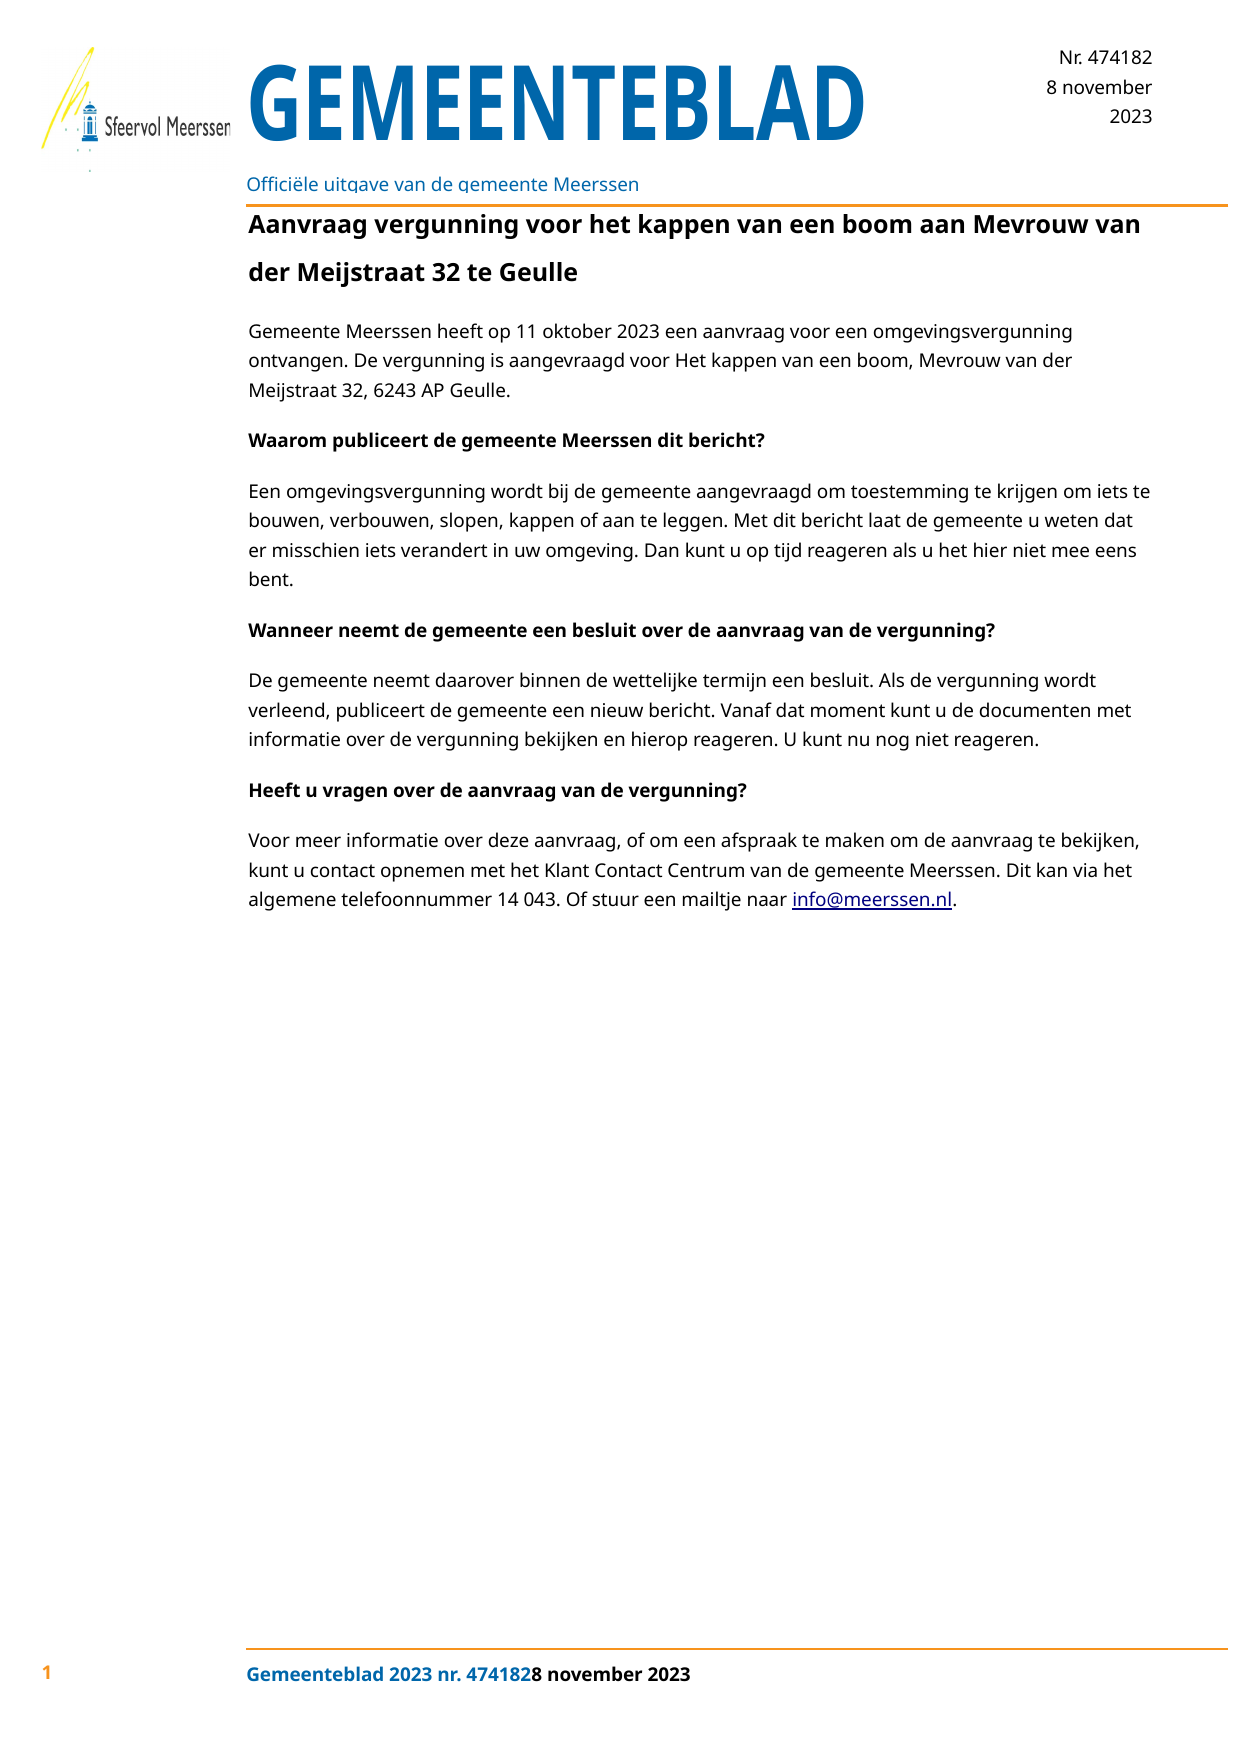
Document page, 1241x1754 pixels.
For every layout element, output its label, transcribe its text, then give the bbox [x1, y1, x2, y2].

text De gemeente neemt daarover binnen de wettelijke termijn een besluit. Als de vergunning wordt verleend, publiceert de gemeente een nieuw bericht. Vanaf dat moment kunt u de documenten met informatie over de vergunning bekijken en hierop reageren. U kunt nu nog niet reageren. [248, 667, 1152, 752]
picture [41, 47, 231, 172]
text Waarom publiceert de gemeente Meerssen dit bericht? [248, 427, 1152, 453]
text Aanvraag vergunning voor het kappen van een boom aan Mevrouw van der Meijstraat 32 te Geulle [248, 207, 1152, 288]
text Een omgevingsvergunning wordt bij de gemeente aangevraagd om toestemming te krijgen om iets te bouwen, verbouwen, slopen, kappen of aan te leggen. Met dit bericht laat de gemeente u weten dat er misschien iets verandert in uw omgeving. Dan kunt u op tijd reageren als u het hier niet mee eens bent. [248, 478, 1152, 592]
text Gemeente Meerssen heeft op 11 oktober 2023 een aanvraag voor een omgevingsvergunning ontvangen. De vergunning is aangevraagd voor Het kappen van een boom, Mevrouw van der Meijstraat 32, 6243 AP Geulle. [248, 318, 1152, 403]
text Voor meer informatie over deze aanvraag, of om een afspraak te maken om de aanvraag te bekijken, kunt u contact opnemen met het Klant Contact Centrum van de gemeente Meerssen. Dit kan via het algemene telefoonnummer 14 043. Of stuur een mailtje naar info@meerssen.nl. [248, 827, 1152, 912]
text Wanneer neemt de gemeente een besluit over de aanvraag van de vergunning? [248, 617, 1152, 643]
text Heeft u vragen over de aanvraag van de vergunning? [248, 777, 1152, 803]
